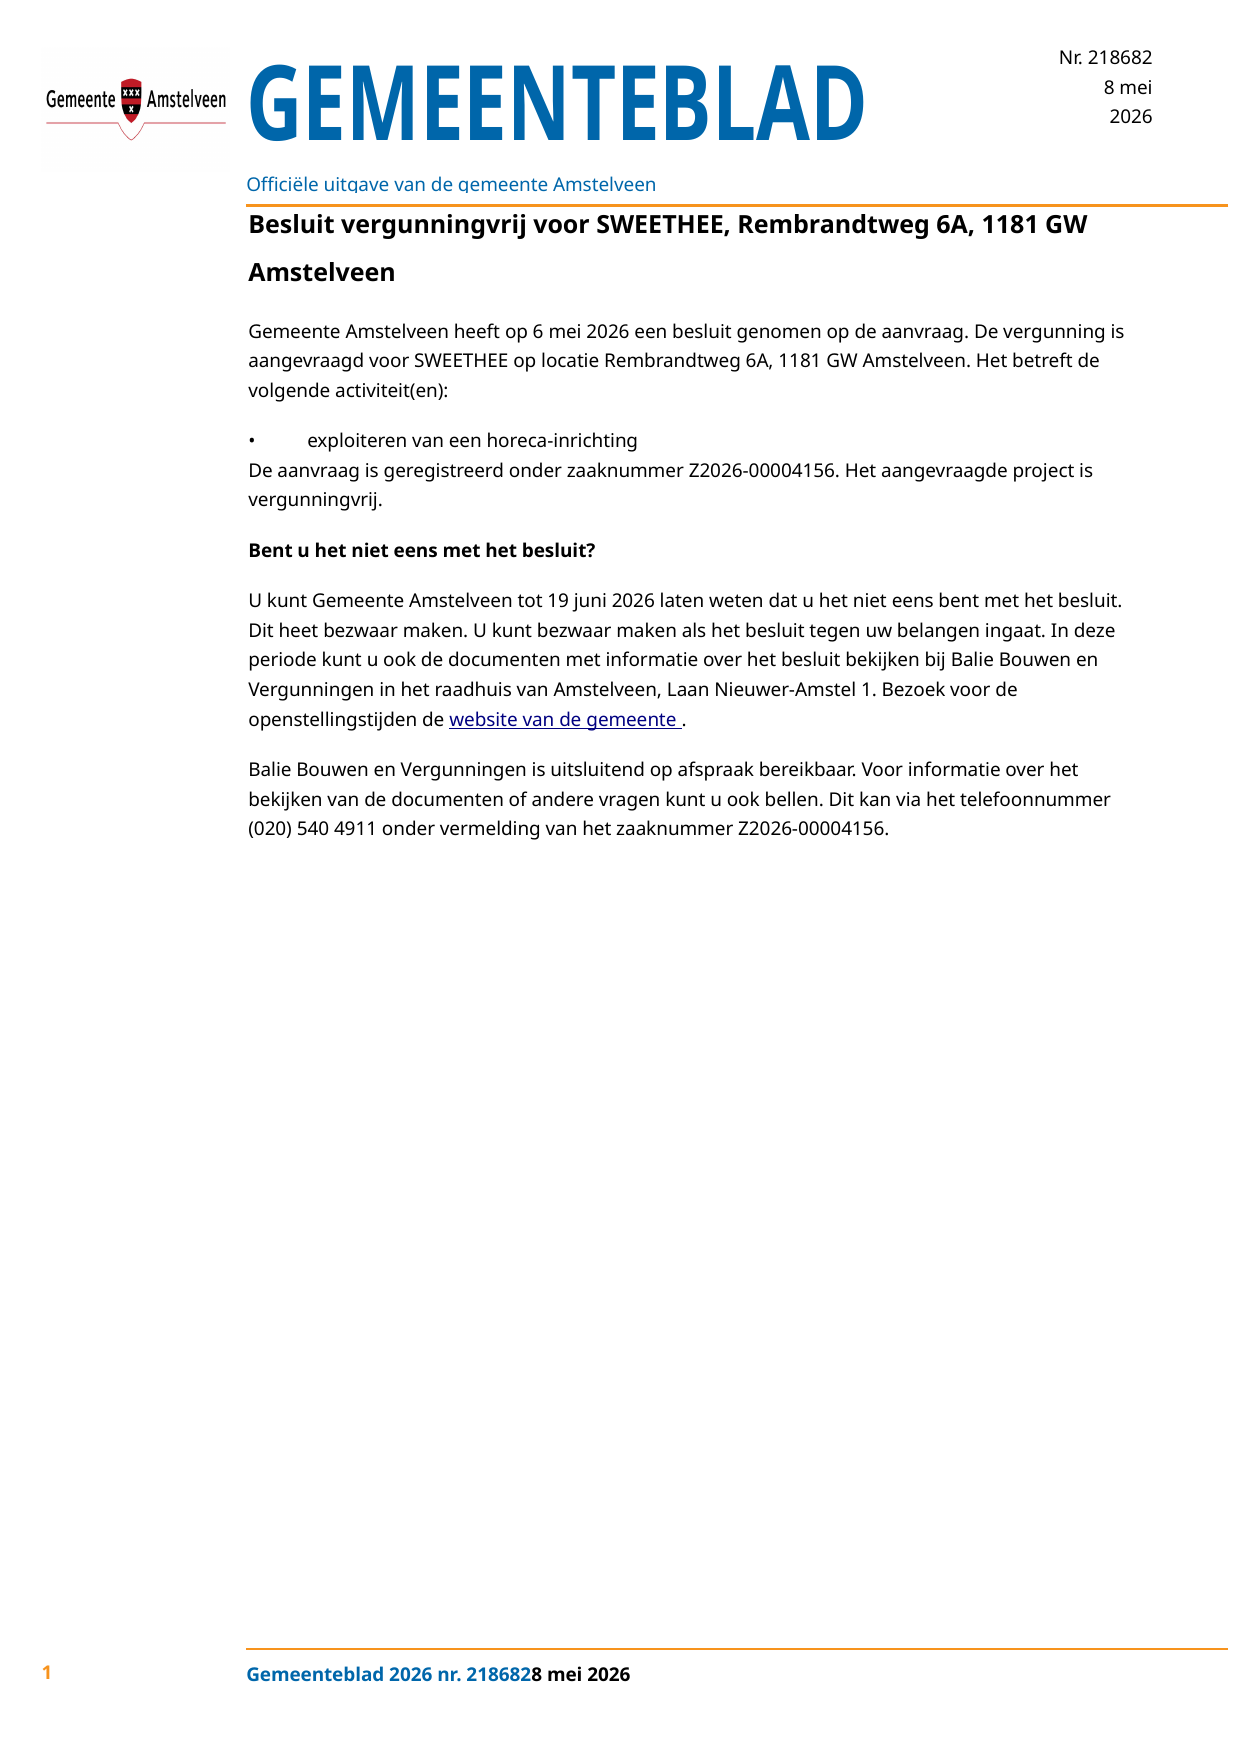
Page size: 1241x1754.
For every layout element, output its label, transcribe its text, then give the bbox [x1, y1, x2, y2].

text Besluit vergunningvrij voor SWEETHEE, Rembrandtweg 6A, 1181 GW Amstelveen [248, 207, 1152, 288]
picture [41, 47, 231, 172]
text U kunt Gemeente Amstelveen tot 19 juni 2026 laten weten dat u het niet eens bent met het besluit. Dit heet bezwaar maken. U kunt bezwaar maken als het besluit tegen uw belangen ingaat. In deze periode kunt u ook de documenten met informatie over het besluit bekijken bij Balie Bouwen en Vergunningen in het raadhuis van Amstelveen, Laan Nieuwer-Amstel 1. Bezoek voor de openstellingstijden de website van de gemeente . [248, 587, 1152, 732]
list exploiteren van een horeca-inrichting [248, 427, 1152, 453]
text De aanvraag is geregistreerd onder zaaknummer Z2026-00004156. Het aangevraagde project is vergunningvrij. [248, 457, 1152, 512]
text Balie Bouwen en Vergunningen is uitsluitend op afspraak bereikbaar. Voor informatie over het bekijken van de documenten of andere vragen kunt u ook bellen. Dit kan via het telefoonnummer (020) 540 4911 onder vermelding van het zaaknummer Z2026-00004156. [248, 756, 1152, 841]
text Gemeente Amstelveen heeft op 6 mei 2026 een besluit genomen op de aanvraag. De vergunning is aangevraagd voor SWEETHEE op locatie Rembrandtweg 6A, 1181 GW Amstelveen. Het betreft de volgende activiteit(en): [248, 318, 1152, 403]
text Bent u het niet eens met het besluit? [248, 537, 1152, 563]
